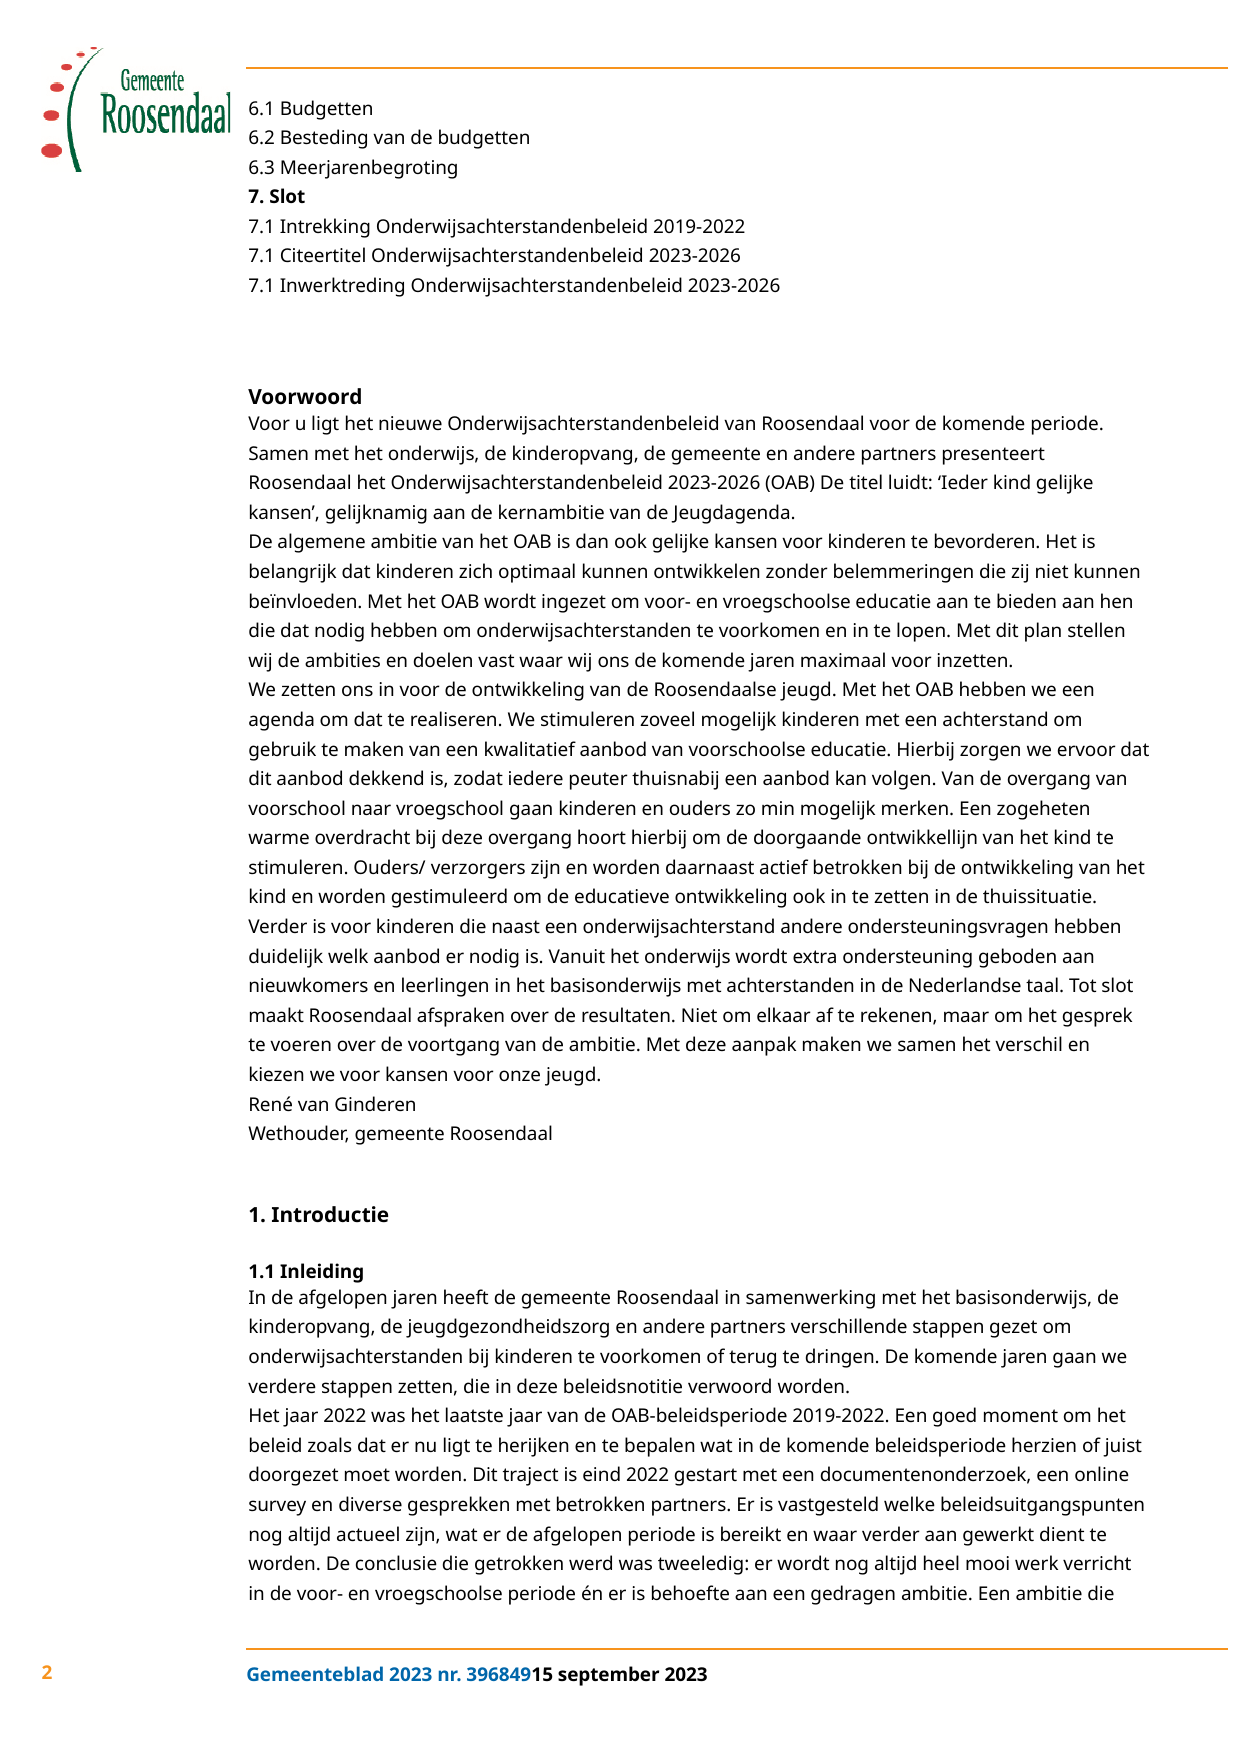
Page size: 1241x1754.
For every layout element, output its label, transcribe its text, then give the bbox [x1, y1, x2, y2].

text 7.1 Intrekking Onderwijsachterstandenbeleid 2019-2022 [248, 213, 1152, 239]
text Voorwoord [248, 382, 1152, 410]
text We zetten ons in voor de ontwikkeling van de Roosendaalse jeugd. Met het OAB hebben we een agenda om dat te realiseren. We stimuleren zoveel mogelijk kinderen met een achterstand om gebruik te maken van een kwalitatief aanbod van voorschoolse educatie. Hierbij zorgen we ervoor dat dit aanbod dekkend is, zodat iedere peuter thuisnabij een aanbod kan volgen. Van de overgang van voorschool naar vroegschool gaan kinderen en ouders zo min mogelijk merken. Een zogeheten warme overdracht bij deze overgang hoort hierbij om de doorgaande ontwikkellijn van het kind te stimuleren. Ouders/ verzorgers zijn en worden daarnaast actief betrokken bij de ontwikkeling van het kind en worden gestimuleerd om de educatieve ontwikkeling ook in te zetten in de thuissituatie. Verder is voor kinderen die naast een onderwijsachterstand andere ondersteuningsvragen hebben duidelijk welk aanbod er nodig is. Vanuit het onderwijs wordt extra ondersteuning geboden aan nieuwkomers en leerlingen in het basisonderwijs met achterstanden in de Nederlandse taal. Tot slot maakt Roosendaal afspraken over de resultaten. Niet om elkaar af te rekenen, maar om het gesprek te voeren over de voortgang van de ambitie. Met deze aanpak maken we samen het verschil en kiezen we voor kansen voor onze jeugd. [248, 677, 1152, 1087]
text Wethouder, gemeente Roosendaal [248, 1120, 1152, 1146]
text Het jaar 2022 was het laatste jaar van de OAB-beleidsperiode 2019-2022. Een goed moment om het beleid zoals dat er nu ligt te herijken en te bepalen wat in de komende beleidsperiode herzien of juist doorgezet moet worden. Dit traject is eind 2022 gestart met een documentenonderzoek, een online survey en diverse gesprekken met betrokken partners. Er is vastgesteld welke beleidsuitgangspunten nog altijd actueel zijn, wat er de afgelopen periode is bereikt en waar verder aan gewerkt dient te worden. De conclusie die getrokken werd was tweeledig: er wordt nog altijd heel mooi werk verricht in de voor- en vroegschoolse periode én er is behoefte aan een gedragen ambitie. Een ambitie die [248, 1402, 1152, 1606]
text 7.1 Inwerktreding Onderwijsachterstandenbeleid 2023-2026 [248, 272, 1152, 298]
text Voor u ligt het nieuwe Onderwijsachterstandenbeleid van Roosendaal voor de komende periode. Samen met het onderwijs, de kinderopvang, de gemeente en andere partners presenteert Roosendaal het Onderwijsachterstandenbeleid 2023-2026 (OAB) De titel luidt: ‘Ieder kind gelijke kansen’, gelijknamig aan de kernambitie van de Jeugdagenda. [248, 410, 1152, 525]
text In de afgelopen jaren heeft de gemeente Roosendaal in samenwerking met het basisonderwijs, de kinderopvang, de jeugdgezondheidszorg en andere partners verschillende stappen gezet om onderwijsachterstanden bij kinderen te voorkomen of terug te dringen. De komende jaren gaan we verdere stappen zetten, die in deze beleidsnotitie verwoord worden. [248, 1284, 1152, 1398]
text 1. Introductie [248, 1200, 1152, 1229]
text 6.2 Besteding van de budgetten [248, 124, 1152, 150]
text 7.1 Citeertitel Onderwijsachterstandenbeleid 2023-2026 [248, 243, 1152, 268]
text 7. Slot [248, 183, 1152, 209]
text De algemene ambitie van het OAB is dan ook gelijke kansen voor kinderen te bevorderen. Het is belangrijk dat kinderen zich optimaal kunnen ontwikkelen zonder belemmeringen die zij niet kunnen beïnvloeden. Met het OAB wordt ingezet om voor- en vroegschoolse educatie aan te bieden aan hen die dat nodig hebben om onderwijsachterstanden te voorkomen en in te lopen. Met dit plan stellen wij de ambities en doelen vast waar wij ons de komende jaren maximaal voor inzetten. [248, 529, 1152, 673]
picture [41, 47, 231, 172]
text 6.1 Budgetten [248, 95, 1152, 121]
text 1.1 Inleiding [248, 1258, 1152, 1284]
text René van Ginderen [248, 1091, 1152, 1116]
text 6.3 Meerjarenbegroting [248, 154, 1152, 180]
